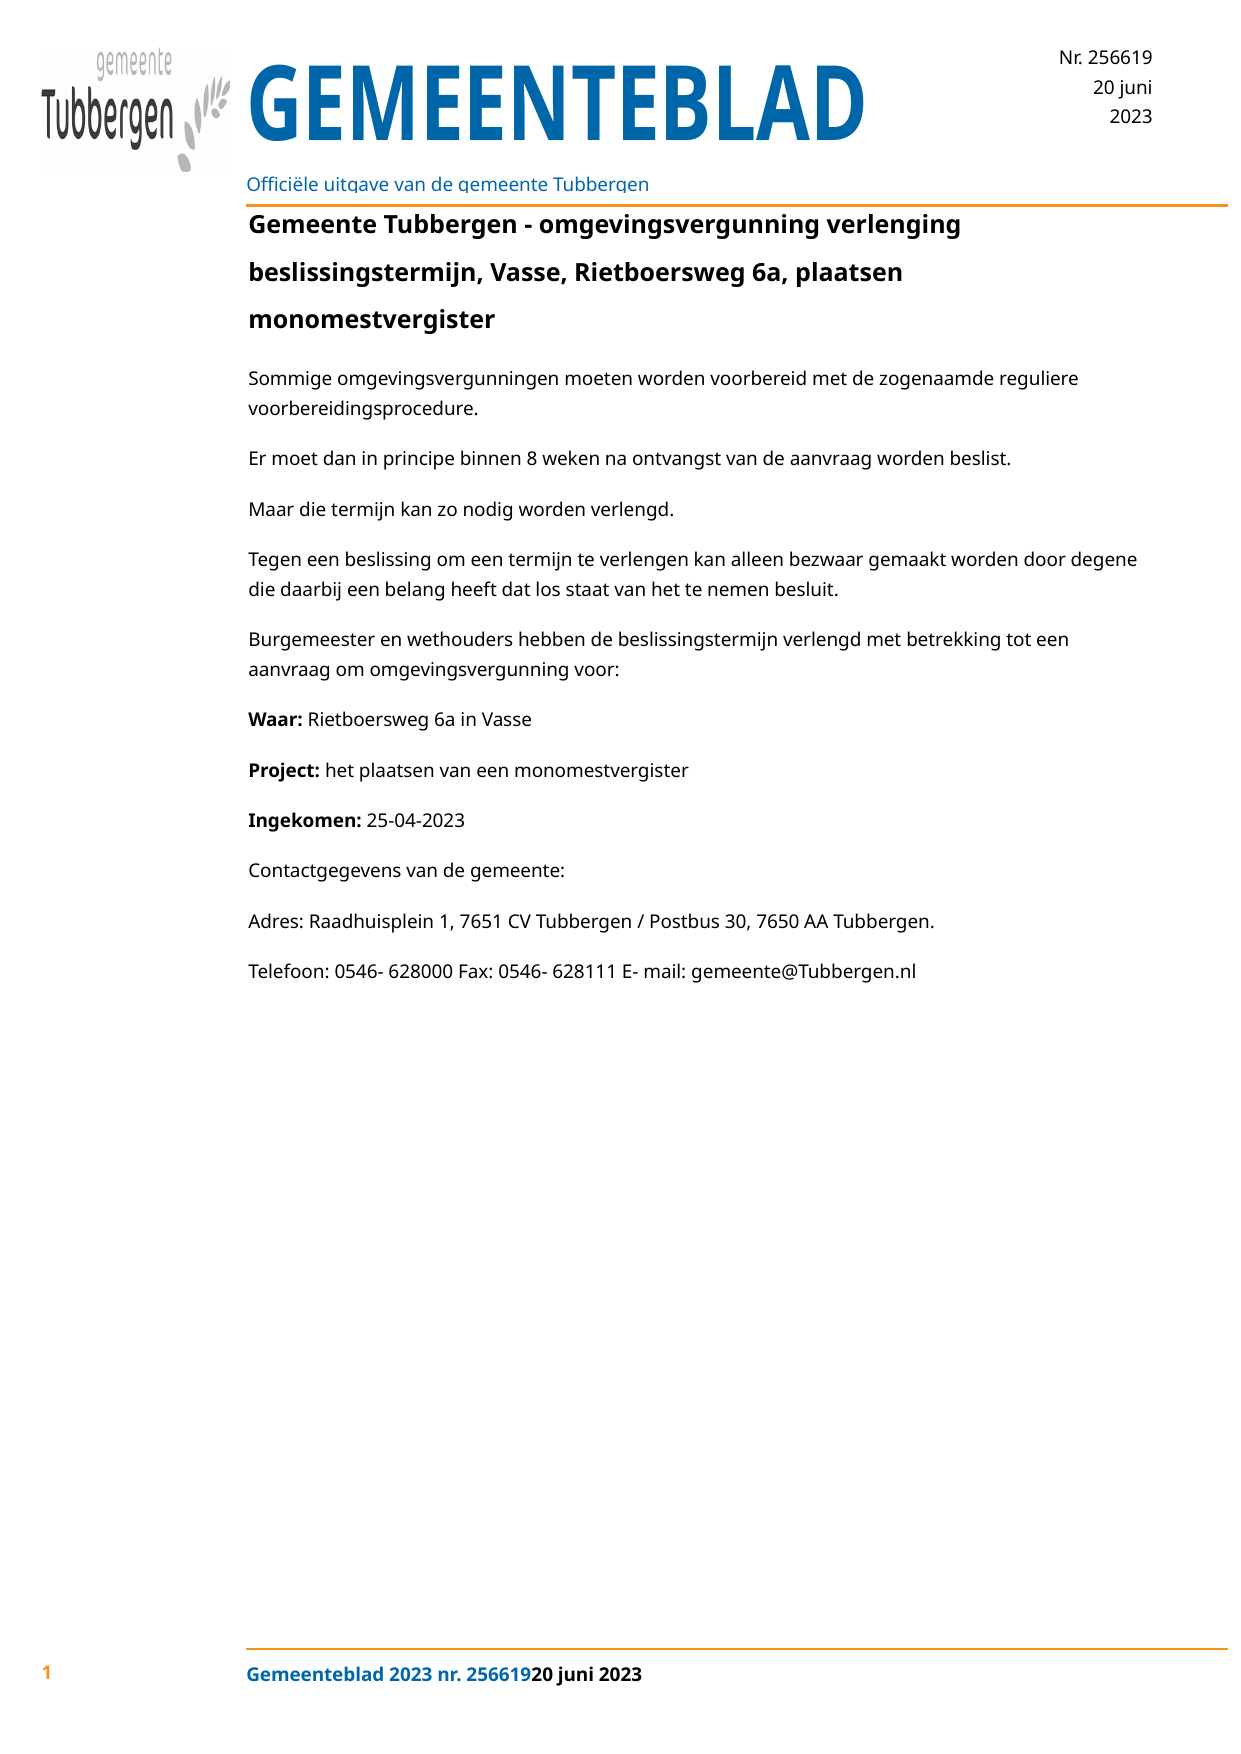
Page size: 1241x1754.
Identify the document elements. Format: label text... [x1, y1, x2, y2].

text Maar die termijn kan zo nodig worden verlengd. [248, 496, 1152, 522]
text Telefoon: 0546- 628000 Fax: 0546- 628111 E- mail: gemeente@Tubbergen.nl [248, 958, 1152, 984]
text Sommige omgevingsvergunningen moeten worden voorbereid met de zogenaamde reguliere voorbereidingsprocedure. [248, 366, 1152, 421]
text Gemeente Tubbergen - omgevingsvergunning verlenging beslissingstermijn, Vasse, Rietboersweg 6a, plaatsen monomestvergister [248, 207, 1152, 336]
text Project: het plaatsen van een monomestvergister [248, 757, 1152, 782]
text Waar: Rietboersweg 6a in Vasse [248, 706, 1152, 732]
picture [41, 47, 231, 172]
text Er moet dan in principe binnen 8 weken na ontvangst van de aanvraag worden beslist. [248, 446, 1152, 471]
text Burgemeester en wethouders hebben de beslissingstermijn verlengd met betrekking tot een aanvraag om omgevingsvergunning voor: [248, 626, 1152, 682]
text Ingekomen: 25-04-2023 [248, 807, 1152, 833]
text Adres: Raadhuisplein 1, 7651 CV Tubbergen / Postbus 30, 7650 AA Tubbergen. [248, 908, 1152, 934]
text Tegen een beslissing om een termijn te verlengen kan alleen bezwaar gemaakt worden door degene die daarbij een belang heeft dat los staat van het te nemen besluit. [248, 546, 1152, 602]
text Contactgegevens van de gemeente: [248, 858, 1152, 883]
